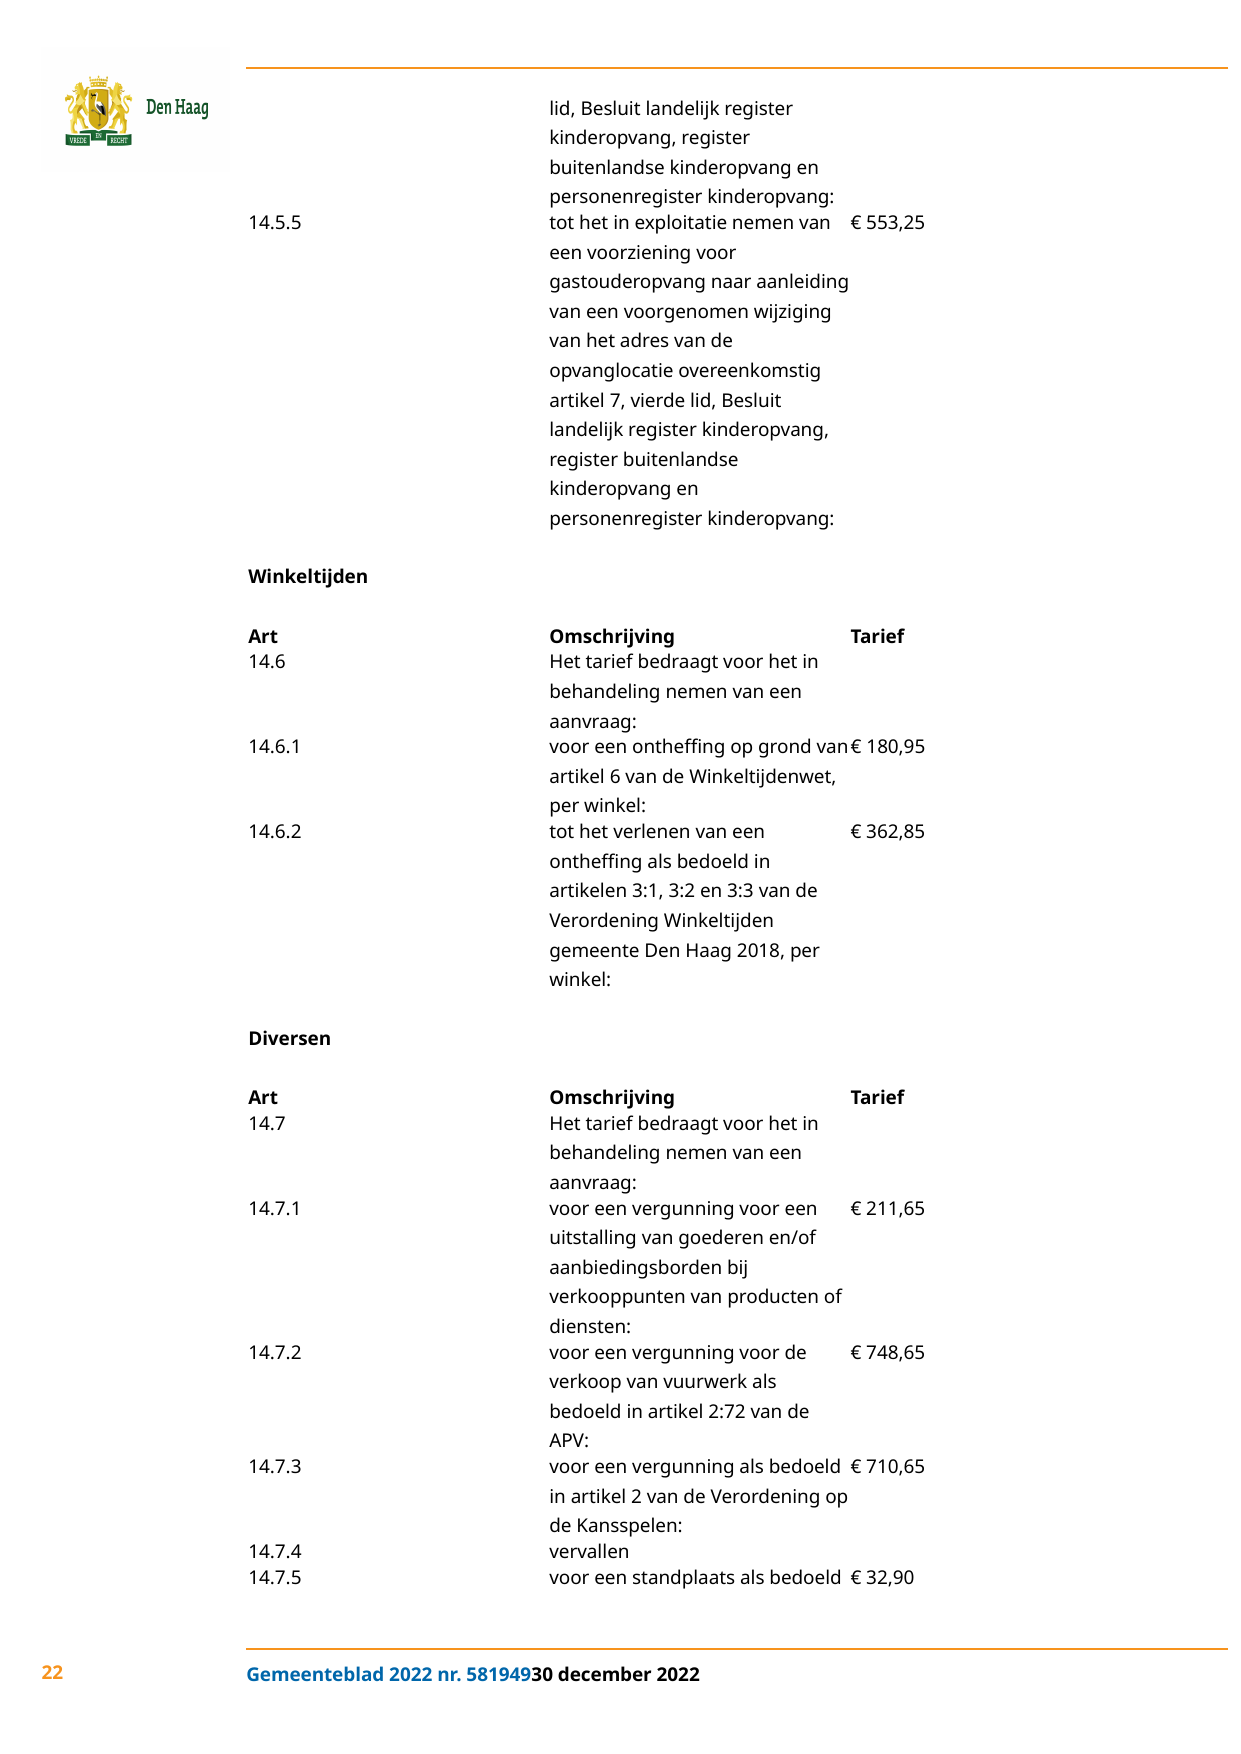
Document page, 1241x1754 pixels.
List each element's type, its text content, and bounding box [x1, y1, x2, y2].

table_cell [850, 1110, 1152, 1195]
table_header Omschrijving [549, 1084, 850, 1110]
table_cell [850, 1538, 1152, 1564]
table_header Art [248, 623, 549, 649]
table_cell voor een ontheffing op grond van artikel 6 van de Winkeltijdenwet, per winkel: [549, 734, 850, 818]
table_cell € 553,25 [850, 209, 1152, 531]
table_cell tot het verlenen van een ontheffing als bedoeld in artikelen 3:1, 3:2 en 3:3 van de Verordening Winkeltijden gemeente Den Haag 2018, per winkel: [549, 819, 850, 992]
table_cell 14.7.1 [248, 1195, 549, 1339]
table_cell vervallen [549, 1538, 850, 1564]
table_cell voor een vergunning voor een uitstalling van goederen en/of aanbiedingsborden bij verkooppunten van producten of diensten: [549, 1195, 850, 1339]
table_cell 14.6.2 [248, 819, 549, 992]
table_cell [248, 95, 549, 209]
table_cell € 32,90 [850, 1564, 1152, 1590]
table_cell 14.7.4 [248, 1538, 549, 1564]
table_cell 14.5.5 [248, 209, 549, 531]
text Winkeltijden [248, 564, 1152, 589]
table_header Art [248, 1084, 549, 1110]
table_cell 14.7.2 [248, 1339, 549, 1453]
table_cell € 362,85 [850, 819, 1152, 992]
table_header Tarief [850, 623, 1152, 649]
table_cell 14.7.5 [248, 1564, 549, 1590]
table_cell € 180,95 [850, 734, 1152, 818]
table_cell lid, Besluit landelijk register kinderopvang, register buitenlandse kinderopvang en personenregister kinderopvang: [549, 95, 850, 209]
table_cell voor een standplaats als bedoeld [549, 1564, 850, 1590]
table_cell € 211,65 [850, 1195, 1152, 1339]
table_cell 14.7 [248, 1110, 549, 1195]
picture [41, 47, 231, 172]
table_cell 14.6.1 [248, 734, 549, 818]
text Diversen [248, 1025, 1152, 1051]
table_cell 14.6 [248, 649, 549, 733]
table_header Omschrijving [549, 623, 850, 649]
table_cell € 748,65 [850, 1339, 1152, 1453]
table_cell [850, 95, 1152, 209]
table_cell € 710,65 [850, 1453, 1152, 1538]
table_cell 14.7.3 [248, 1453, 549, 1538]
table_cell voor een vergunning voor de verkoop van vuurwerk als bedoeld in artikel 2:72 van de APV: [549, 1339, 850, 1453]
table_cell Het tarief bedraagt voor het in behandeling nemen van een aanvraag: [549, 1110, 850, 1195]
table_cell tot het in exploitatie nemen van een voorziening voor gastouderopvang naar aanleiding van een voorgenomen wijziging van het adres van de opvanglocatie overeenkomstig artikel 7, vierde lid, Besluit landelijk register kinderopvang, register buitenlandse kinderopvang en personenregister kinderopvang: [549, 209, 850, 531]
table_cell [850, 649, 1152, 733]
table_header Tarief [850, 1084, 1152, 1110]
table_cell Het tarief bedraagt voor het in behandeling nemen van een aanvraag: [549, 649, 850, 733]
table_cell voor een vergunning als bedoeld in artikel 2 van de Verordening op de Kansspelen: [549, 1453, 850, 1538]
